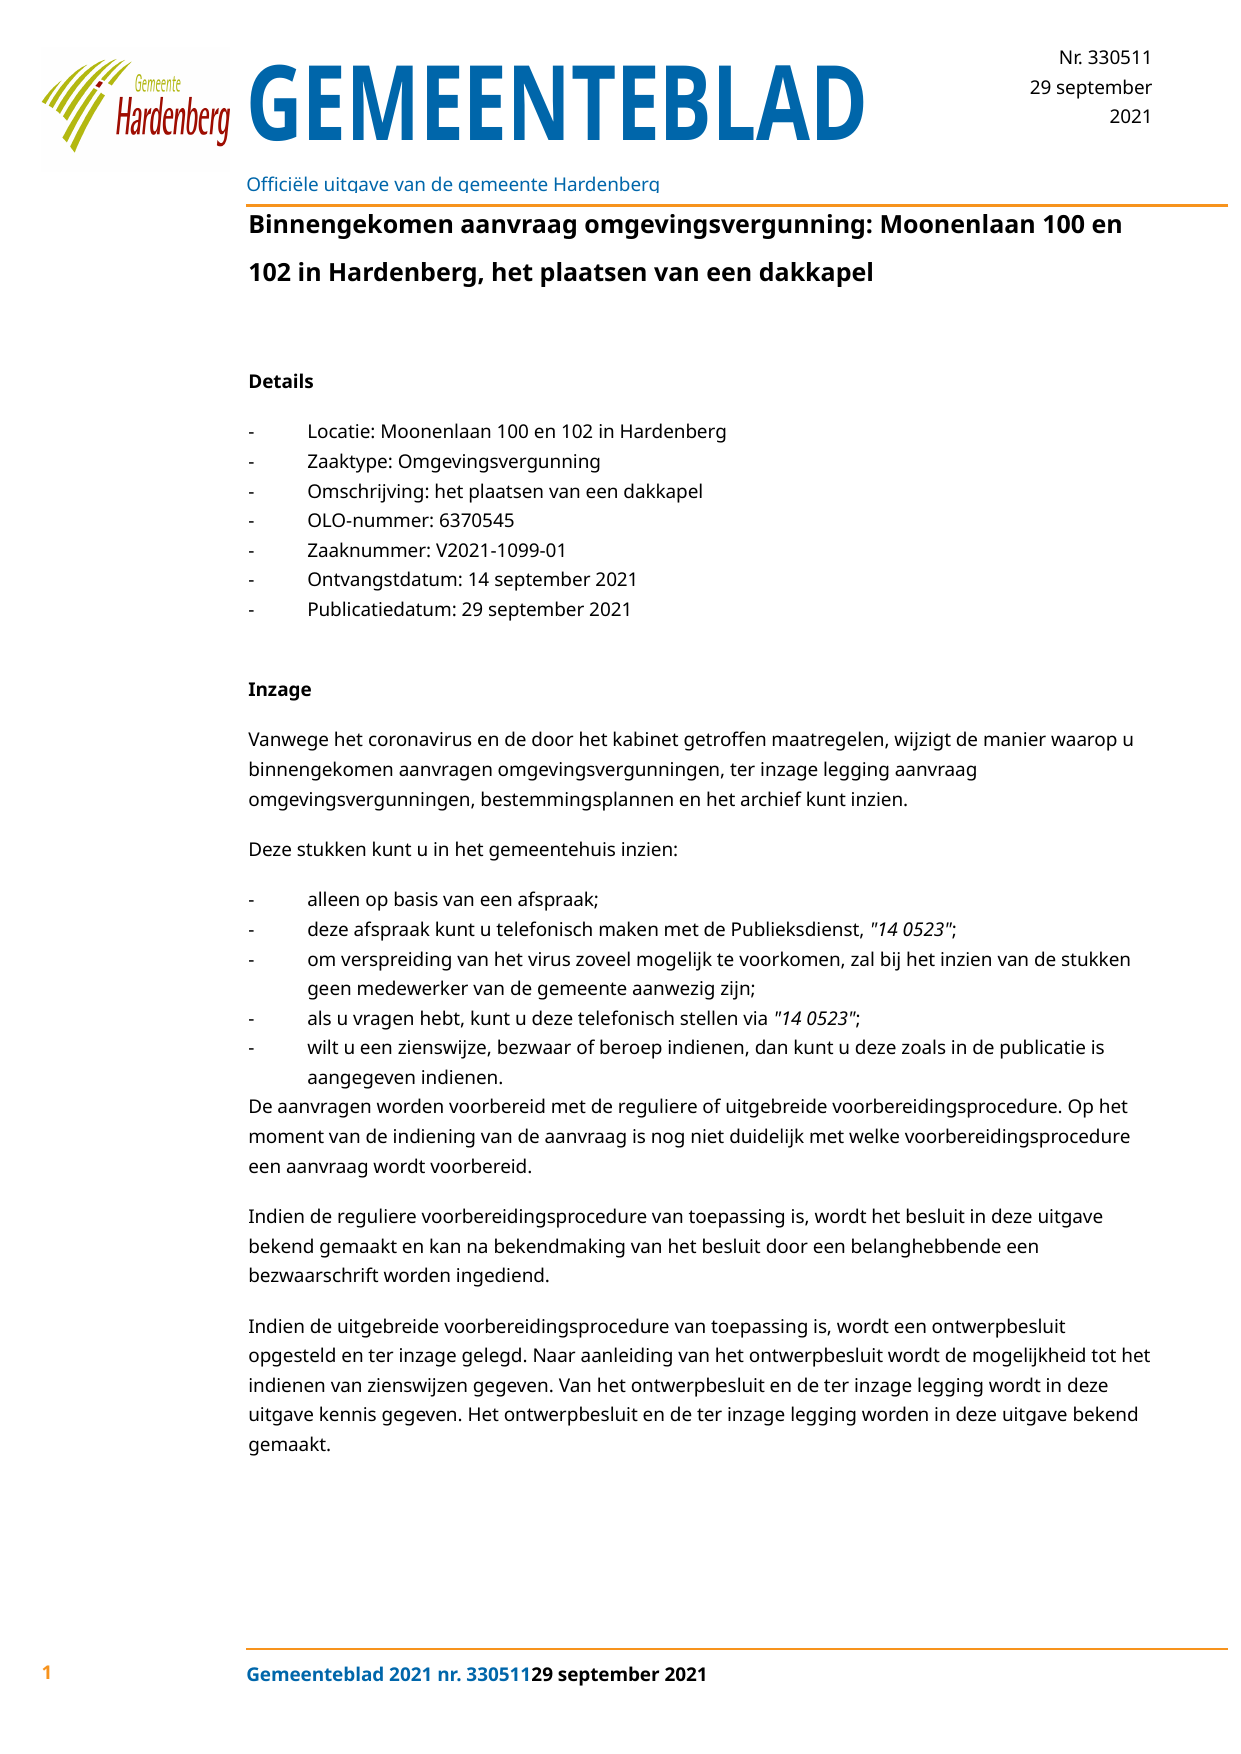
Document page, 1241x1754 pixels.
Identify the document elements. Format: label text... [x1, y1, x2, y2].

text Indien de uitgebreide voorbereidingsprocedure van toepassing is, wordt een ontwerpbesluit opgesteld en ter inzage gelegd. Naar aanleiding van het ontwerpbesluit wordt de mogelijkheid tot het indienen van zienswijzen gegeven. Van het ontwerpbesluit en de ter inzage legging wordt in deze uitgave kennis gegeven. Het ontwerpbesluit en de ter inzage legging worden in deze uitgave bekend gemaakt. [248, 1313, 1152, 1457]
list Zaaktype: Omgevingsvergunning [248, 448, 1152, 474]
text Details [248, 368, 1152, 394]
list om verspreiding van het virus zoveel mogelijk te voorkomen, zal bij het inzien van de stukken geen medewerker van de gemeente aanwezig zijn; [248, 946, 1152, 1001]
list Locatie: Moonenlaan 100 en 102 in Hardenberg [248, 419, 1152, 444]
list Ontvangstdatum: 14 september 2021 [248, 567, 1152, 592]
text Deze stukken kunt u in het gemeentehuis inzien: [248, 836, 1152, 862]
picture [41, 47, 231, 172]
text De aanvragen worden voorbereid met de reguliere of uitgebreide voorbereidingsprocedure. Op het moment van de indiening van de aanvraag is nog niet duidelijk met welke voorbereidingsprocedure een aanvraag wordt voorbereid. [248, 1094, 1152, 1179]
list OLO-nummer: 6370545 [248, 507, 1152, 533]
list Omschrijving: het plaatsen van een dakkapel [248, 478, 1152, 504]
list deze afspraak kunt u telefonisch maken met de Publieksdienst, "14 0523"; [248, 916, 1152, 942]
text Inzage [248, 676, 1152, 702]
list Zaaknummer: V2021-1099-01 [248, 537, 1152, 563]
list als u vragen hebt, kunt u deze telefonisch stellen via "14 0523"; [248, 1005, 1152, 1031]
text Binnengekomen aanvraag omgevingsvergunning: Moonenlaan 100 en 102 in Hardenberg, het plaatsen van een dakkapel [248, 207, 1152, 288]
list wilt u een zienswijze, bezwaar of beroep indienen, dan kunt u deze zoals in de publicatie is aangegeven indienen. [248, 1034, 1152, 1090]
text Indien de reguliere voorbereidingsprocedure van toepassing is, wordt het besluit in deze uitgave bekend gemaakt en kan na bekendmaking van het besluit door een belanghebbende een bezwaarschrift worden ingediend. [248, 1203, 1152, 1288]
list alleen op basis van een afspraak; [248, 887, 1152, 912]
text Vanwege het coronavirus en de door het kabinet getroffen maatregelen, wijzigt de manier waarop u binnengekomen aanvragen omgevingsvergunningen, ter inzage legging aanvraag omgevingsvergunningen, bestemmingsplannen en het archief kunt inzien. [248, 727, 1152, 812]
list Publicatiedatum: 29 september 2021 [248, 596, 1152, 622]
